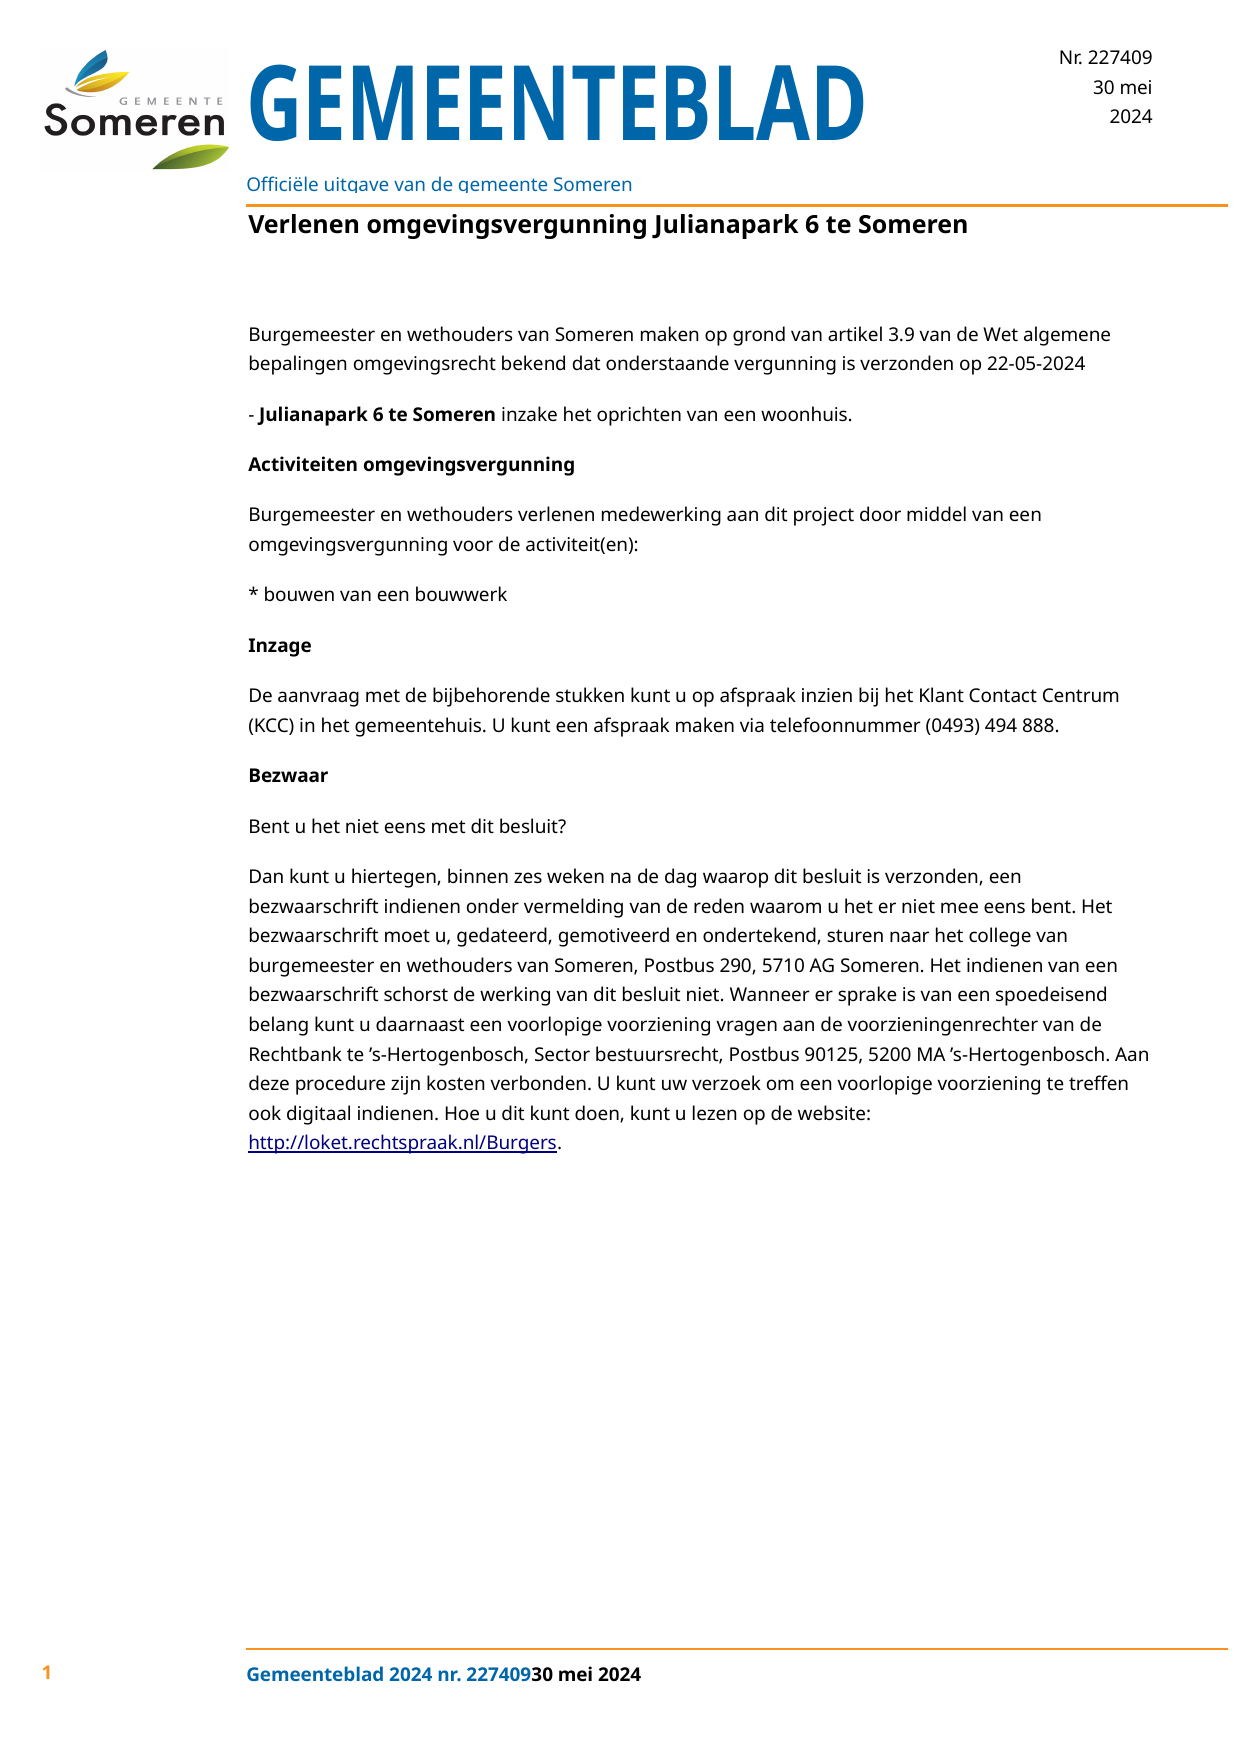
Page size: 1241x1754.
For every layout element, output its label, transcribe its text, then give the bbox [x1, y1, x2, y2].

text Burgemeester en wethouders van Someren maken op grond van artikel 3.9 van de Wet algemene bepalingen omgevingsrecht bekend dat onderstaande vergunning is verzonden op 22-05-2024 [248, 321, 1152, 376]
text Inzage [248, 632, 1152, 658]
text Activiteiten omgevingsvergunning [248, 451, 1152, 477]
picture [41, 47, 231, 172]
text De aanvraag met de bijbehorende stukken kunt u op afspraak inzien bij het Klant Contact Centrum (KCC) in het gemeentehuis. U kunt een afspraak maken via telefoonnummer (0493) 494 888. [248, 682, 1152, 738]
text Bezwaar [248, 762, 1152, 788]
text Dan kunt u hiertegen, binnen zes weken na de dag waarop dit besluit is verzonden, een bezwaarschrift indienen onder vermelding van de reden waarom u het er niet mee eens bent. Het bezwaarschrift moet u, gedateerd, gemotiveerd en ondertekend, sturen naar het college van burgemeester en wethouders van Someren, Postbus 290, 5710 AG Someren. Het indienen van een bezwaarschrift schorst de werking van dit besluit niet. Wanneer er sprake is van een spoedeisend belang kunt u daarnaast een voorlopige voorziening vragen aan de voorzieningenrechter van de Rechtbank te ’s-Hertogenbosch, Sector bestuursrecht, Postbus 90125, 5200 MA ’s-Hertogenbosch. Aan deze procedure zijn kosten verbonden. U kunt uw verzoek om een voorlopige voorziening te treffen ook digitaal indienen. Hoe u dit kunt doen, kunt u lezen op de website: http://loket.rechtspraak.nl/Burgers. [248, 863, 1152, 1155]
text * bouwen van een bouwwerk [248, 582, 1152, 607]
text - Julianapark 6 te Someren inzake het oprichten van een woonhuis. [248, 401, 1152, 426]
text Verlenen omgevingsvergunning Julianapark 6 te Someren [248, 207, 1152, 241]
text Burgemeester en wethouders verlenen medewerking aan dit project door middel van een omgevingsvergunning voor de activiteit(en): [248, 502, 1152, 557]
text Bent u het niet eens met dit besluit? [248, 813, 1152, 838]
